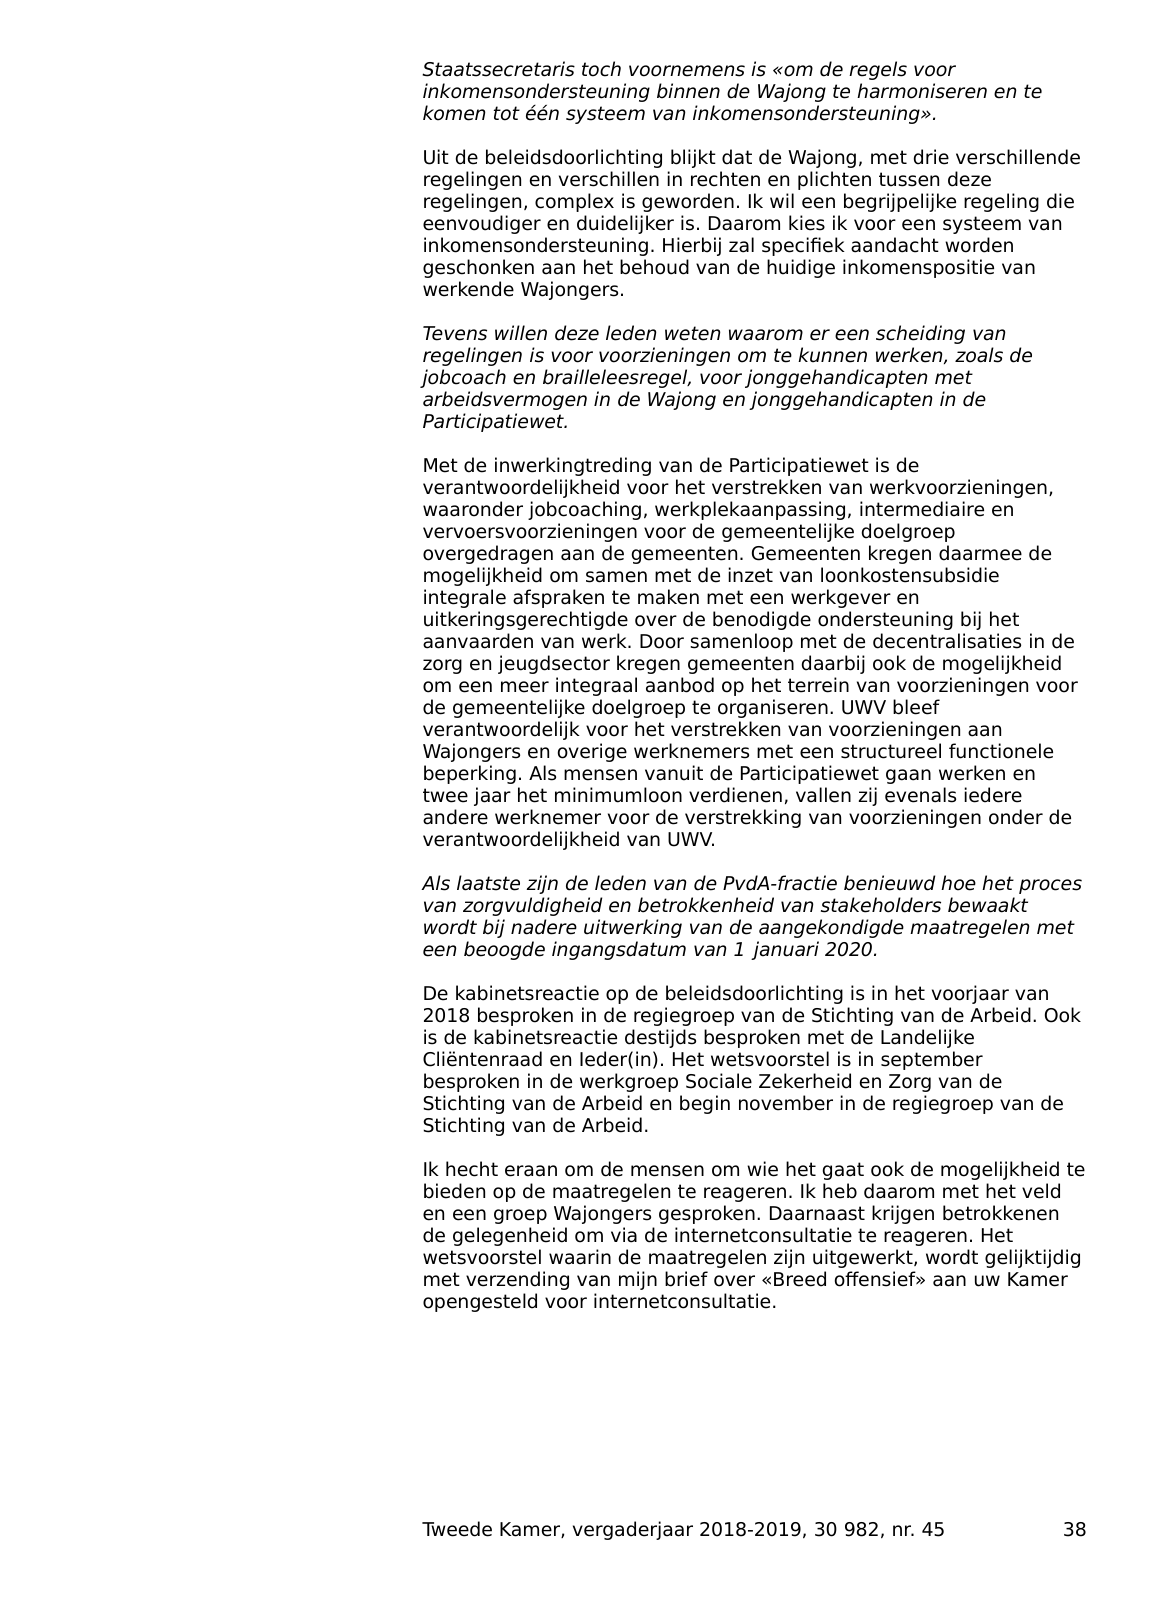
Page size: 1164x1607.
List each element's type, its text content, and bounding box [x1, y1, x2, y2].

text Als laatste zijn de leden van de PvdA-fractie benieuwd hoe het proces van zorgvuldigheid en betrokkenheid van stakeholders bewaakt wordt bij nadere uitwerking van de aangekondigde maatregelen met een beoogde ingangsdatum van 1 januari 2020. [422, 873, 1087, 961]
text Tevens willen deze leden weten waarom er een scheiding van regelingen is voor voorzieningen om te kunnen werken, zoals de jobcoach en brailleleesregel, voor jonggehandicapten met arbeidsvermogen in de Wajong en jonggehandicapten in de Participatiewet. [422, 323, 1087, 433]
text Staatssecretaris toch voornemens is «om de regels voor inkomensondersteuning binnen de Wajong te harmoniseren en te komen tot één systeem van inkomensondersteuning». [422, 59, 1087, 125]
text De kabinetsreactie op de beleidsdoorlichting is in het voorjaar van 2018 besproken in de regiegroep van de Stichting van de Arbeid. Ook is de kabinetsreactie destijds besproken met de Landelijke Cliëntenraad en Ieder(in). Het wetsvoorstel is in september besproken in de werkgroep Sociale Zekerheid en Zorg van de Stichting van de Arbeid en begin november in de regiegroep van de Stichting van de Arbeid. [422, 983, 1087, 1137]
text Ik hecht eraan om de mensen om wie het gaat ook de mogelijkheid te bieden op de maatregelen te reageren. Ik heb daarom met het veld en een groep Wajongers gesproken. Daarnaast krijgen betrokkenen de gelegenheid om via de internetconsultatie te reageren. Het wetsvoorstel waarin de maatregelen zijn uitgewerkt, wordt gelijktijdig met verzending van mijn brief over «Breed offensief» aan uw Kamer opengesteld voor internetconsultatie. [422, 1159, 1087, 1313]
text Met de inwerkingtreding van de Participatiewet is de verantwoordelijkheid voor het verstrekken van werkvoorzieningen, waaronder jobcoaching, werkplekaanpassing, intermediaire en vervoersvoorzieningen voor de gemeentelijke doelgroep overgedragen aan de gemeenten. Gemeenten kregen daarmee de mogelijkheid om samen met de inzet van loonkostensubsidie integrale afspraken te maken met een werkgever en uitkeringsgerechtigde over de benodigde ondersteuning bij het aanvaarden van werk. Door samenloop met de decentralisaties in de zorg en jeugdsector kregen gemeenten daarbij ook de mogelijkheid om een meer integraal aanbod op het terrein van voorzieningen voor de gemeentelijke doelgroep te organiseren. UWV bleef verantwoordelijk voor het verstrekken van voorzieningen aan Wajongers en overige werknemers met een structureel functionele beperking. Als mensen vanuit de Participatiewet gaan werken en twee jaar het minimumloon verdienen, vallen zij evenals iedere andere werknemer voor de verstrekking van voorzieningen onder de verantwoordelijkheid van UWV. [422, 455, 1087, 851]
text Uit de beleidsdoorlichting blijkt dat de Wajong, met drie verschillende regelingen en verschillen in rechten en plichten tussen deze regelingen, complex is geworden. Ik wil een begrijpelijke regeling die eenvoudiger en duidelijker is. Daarom kies ik voor een systeem van inkomensondersteuning. Hierbij zal specifiek aandacht worden geschonken aan het behoud van de huidige inkomenspositie van werkende Wajongers. [422, 147, 1087, 301]
